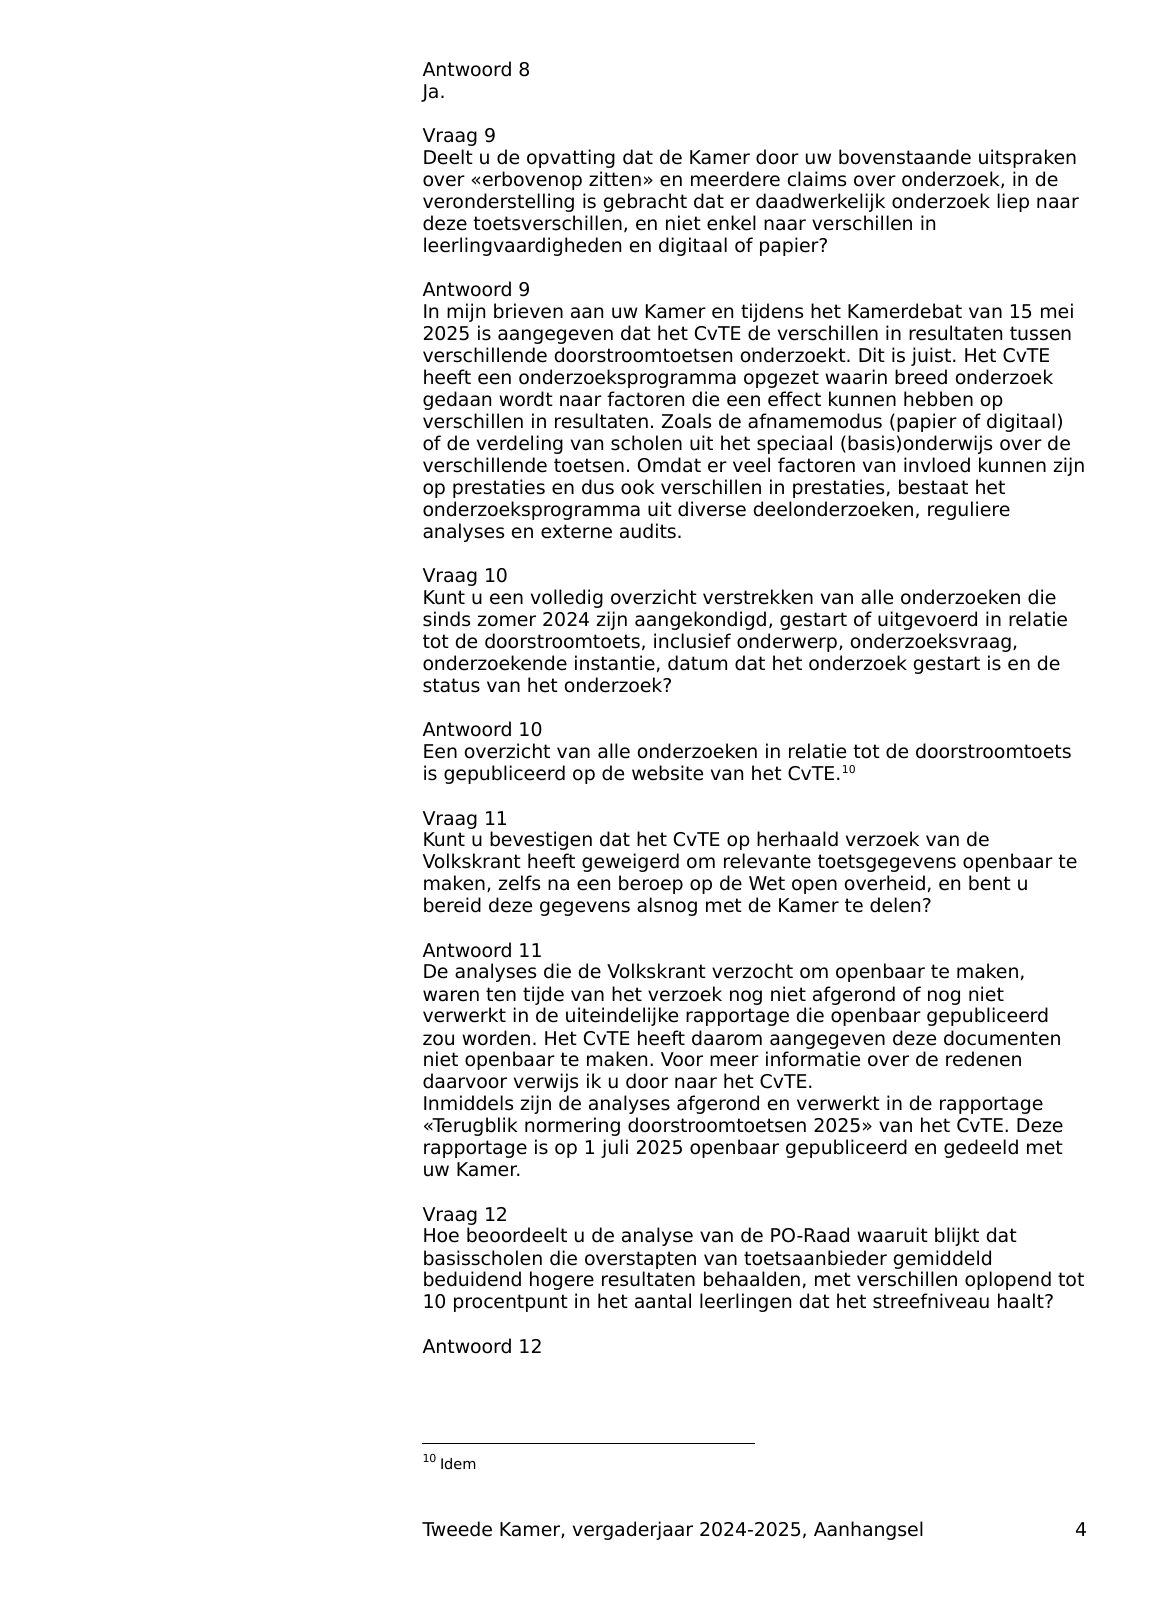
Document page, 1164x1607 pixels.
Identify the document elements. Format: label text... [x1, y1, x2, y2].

text Idem [422, 1452, 1087, 1474]
text Antwoord 11 [422, 939, 1087, 961]
text Deelt u de opvatting dat de Kamer door uw bovenstaande uitspraken over «erbovenop zitten» en meerdere claims over onderzoek, in de veronderstelling is gebracht dat er daadwerkelijk onderzoek liep naar deze toetsverschillen, en niet enkel naar verschillen in leerlingvaardigheden en digitaal of papier? [422, 147, 1087, 257]
text Antwoord 9 [422, 279, 1087, 301]
text Kunt u bevestigen dat het CvTE op herhaald verzoek van de Volkskrant heeft geweigerd om relevante toetsgegevens openbaar te maken, zelfs na een beroep op de Wet open overheid, en bent u bereid deze gegevens alsnog met de Kamer te delen? [422, 829, 1087, 917]
text De analyses die de Volkskrant verzocht om openbaar te maken, waren ten tijde van het verzoek nog niet afgerond of nog niet verwerkt in de uiteindelijke rapportage die openbaar gepubliceerd zou worden. Het CvTE heeft daarom aangegeven deze documenten niet openbaar te maken. Voor meer informatie over de redenen daarvoor verwijs ik u door naar het CvTE. [422, 961, 1087, 1093]
text Inmiddels zijn de analyses afgerond en verwerkt in de rapportage «Terugblik normering doorstroomtoetsen 2025» van het CvTE. Deze rapportage is op 1 juli 2025 openbaar gepubliceerd en gedeeld met uw Kamer. [422, 1093, 1087, 1181]
text Antwoord 10 [422, 719, 1087, 741]
text Antwoord 8 [422, 59, 1087, 81]
text Vraag 10 [422, 565, 1087, 587]
text Antwoord 12 [422, 1336, 1087, 1357]
text Vraag 11 [422, 807, 1087, 829]
text Vraag 12 [422, 1203, 1087, 1225]
text Kunt u een volledig overzicht verstrekken van alle onderzoeken die sinds zomer 2024 zijn aangekondigd, gestart of uitgevoerd in relatie tot de doorstroomtoets, inclusief onderwerp, onderzoeksvraag, onderzoekende instantie, datum dat het onderzoek gestart is en de status van het onderzoek? [422, 587, 1087, 697]
text Hoe beoordeelt u de analyse van de PO-Raad waaruit blijkt dat basisscholen die overstapten van toetsaanbieder gemiddeld beduidend hogere resultaten behaalden, met verschillen oplopend tot 10 procentpunt in het aantal leerlingen dat het streefniveau haalt? [422, 1225, 1087, 1313]
text Ja. [422, 81, 1087, 103]
text Vraag 9 [422, 125, 1087, 147]
text In mijn brieven aan uw Kamer en tijdens het Kamerdebat van 15 mei 2025 is aangegeven dat het CvTE de verschillen in resultaten tussen verschillende doorstroomtoetsen onderzoekt. Dit is juist. Het CvTE heeft een onderzoeksprogramma opgezet waarin breed onderzoek gedaan wordt naar factoren die een effect kunnen hebben op verschillen in resultaten. Zoals de afnamemodus (papier of digitaal) of de verdeling van scholen uit het speciaal (basis)onderwijs over de verschillende toetsen. Omdat er veel factoren van invloed kunnen zijn op prestaties en dus ook verschillen in prestaties, bestaat het onderzoeksprogramma uit diverse deelonderzoeken, reguliere analyses en externe audits. [422, 301, 1087, 543]
text Een overzicht van alle onderzoeken in relatie tot de doorstroomtoets is gepubliceerd op de website van het CvTE. [422, 741, 1087, 785]
